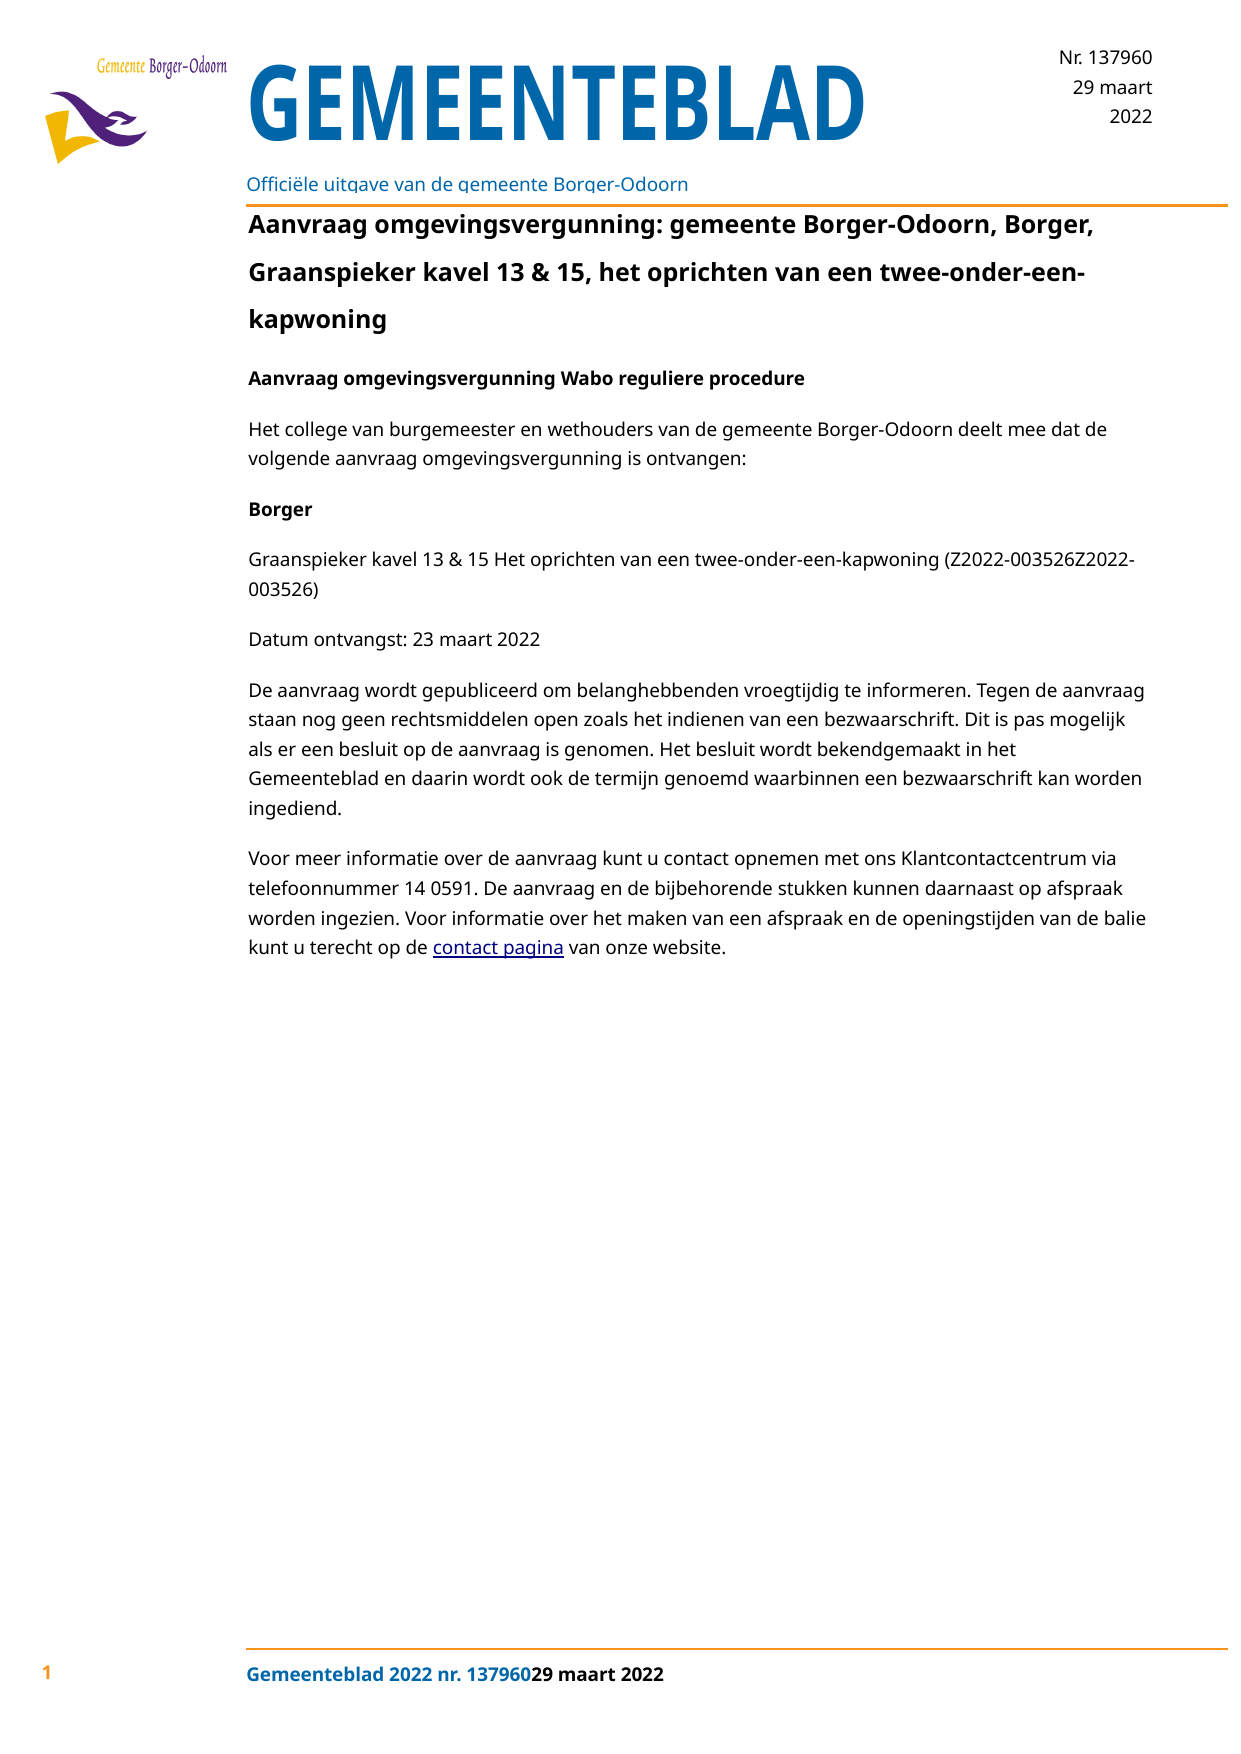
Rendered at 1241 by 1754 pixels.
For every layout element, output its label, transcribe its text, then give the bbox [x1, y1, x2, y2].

text Aanvraag omgevingsvergunning Wabo reguliere procedure [248, 366, 1152, 391]
text Aanvraag omgevingsvergunning: gemeente Borger-Odoorn, Borger, Graanspieker kavel 13 & 15, het oprichten van een twee-onder-een-kapwoning [248, 207, 1152, 336]
text De aanvraag wordt gepubliceerd om belanghebbenden vroegtijdig te informeren. Tegen de aanvraag staan nog geen rechtsmiddelen open zoals het indienen van een bezwaarschrift. Dit is pas mogelijk als er een besluit op de aanvraag is genomen. Het besluit wordt bekendgemaakt in het Gemeenteblad en daarin wordt ook de termijn genoemd waarbinnen een bezwaarschrift kan worden ingediend. [248, 677, 1152, 821]
text Het college van burgemeester en wethouders van de gemeente Borger-Odoorn deelt mee dat de volgende aanvraag omgevingsvergunning is ontvangen: [248, 416, 1152, 471]
picture [41, 47, 231, 172]
text Voor meer informatie over de aanvraag kunt u contact opnemen met ons Klantcontactcentrum via telefoonnummer 14 0591. De aanvraag en de bijbehorende stukken kunnen daarnaast op afspraak worden ingezien. Voor informatie over het maken van een afspraak en de openingstijden van de balie kunt u terecht op de contact pagina van onze website. [248, 846, 1152, 960]
text Datum ontvangst: 23 maart 2022 [248, 626, 1152, 652]
text Graanspieker kavel 13 & 15 Het oprichten van een twee-onder-een-kapwoning (Z2022-003526Z2022-003526) [248, 546, 1152, 602]
text Borger [248, 496, 1152, 522]
